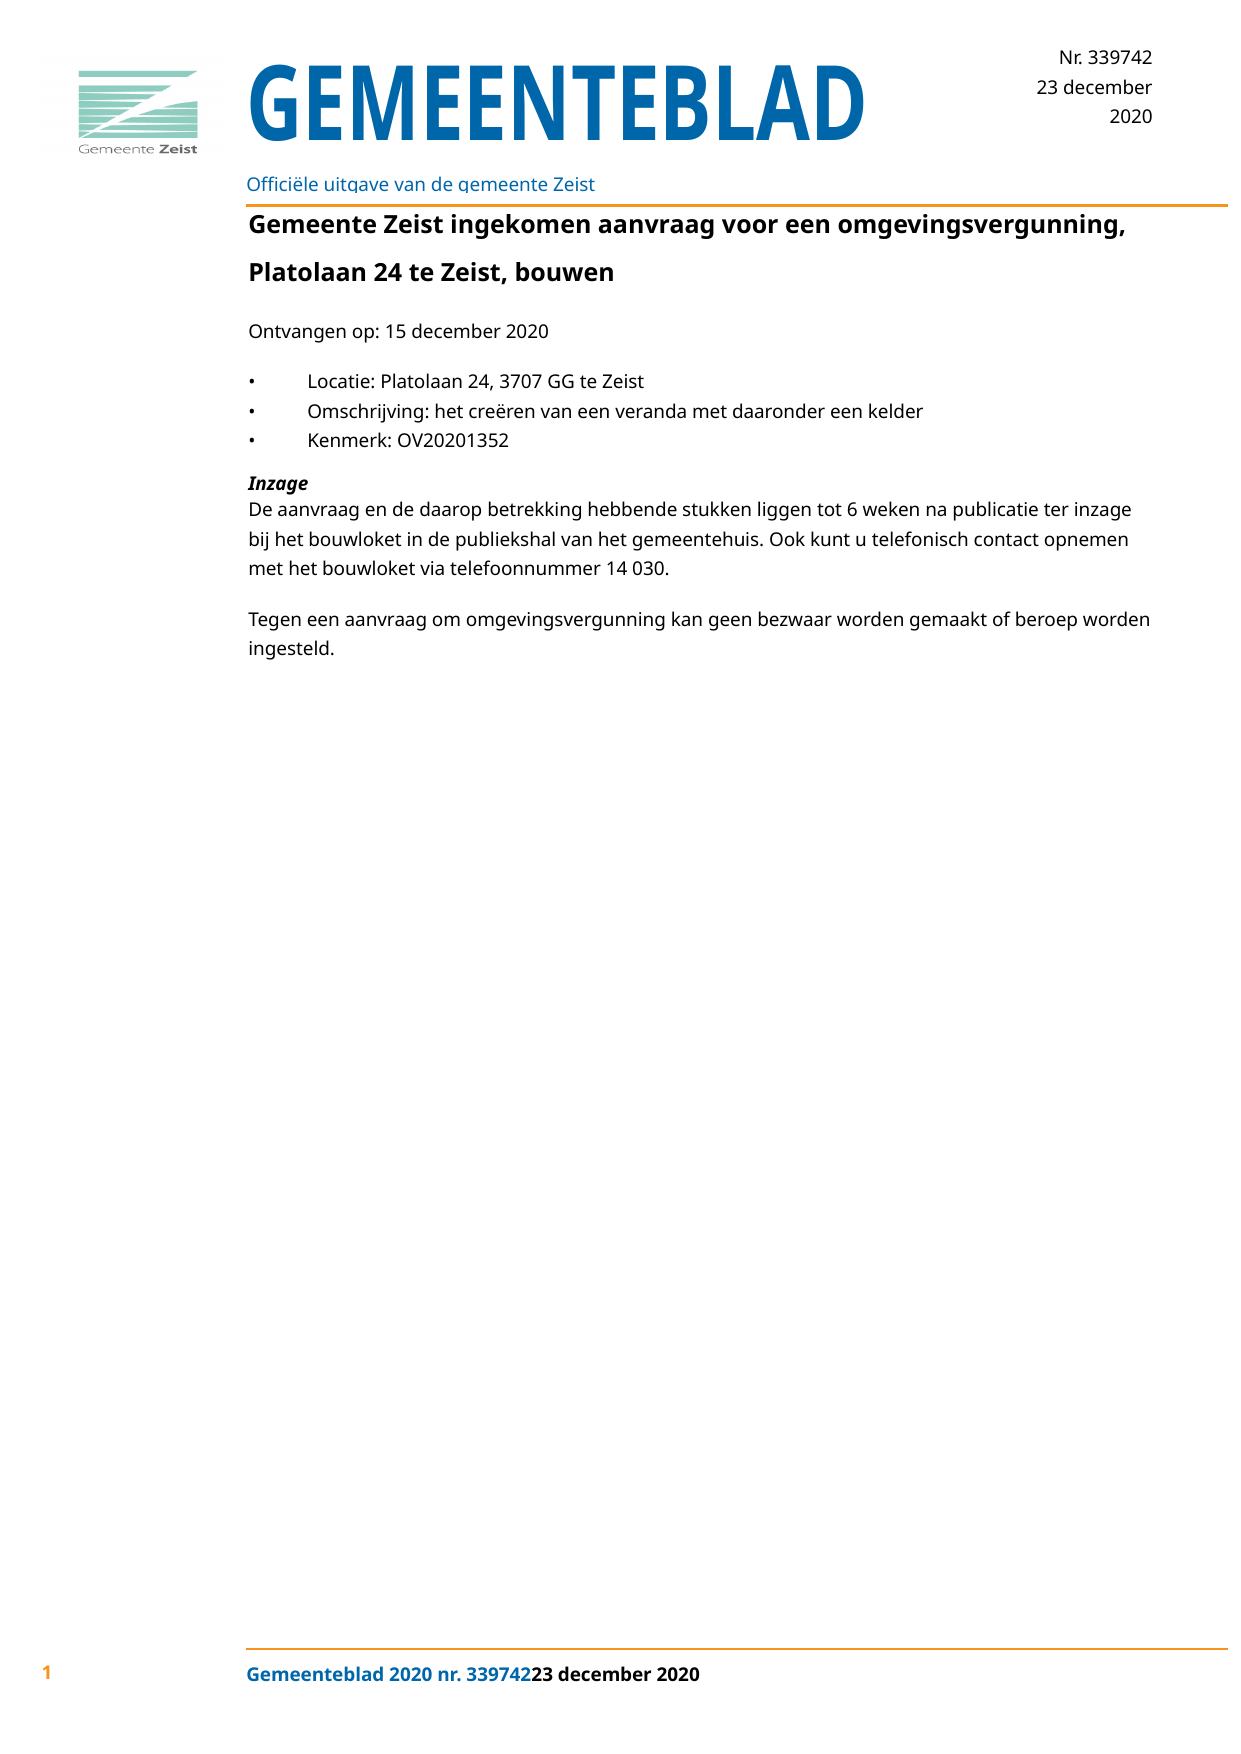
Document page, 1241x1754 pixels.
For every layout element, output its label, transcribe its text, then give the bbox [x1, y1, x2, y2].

list Locatie: Platolaan 24, 3707 GG te Zeist [248, 368, 1152, 394]
text De aanvraag en de daarop betrekking hebbende stukken liggen tot 6 weken na publicatie ter inzage bij het bouwloket in de publiekshal van het gemeentehuis. Ook kunt u telefonisch contact opnemen met het bouwloket via telefoonnummer 14 030. [248, 496, 1152, 581]
list Kenmerk: OV20201352 [248, 427, 1152, 453]
picture [41, 47, 231, 172]
text Gemeente Zeist ingekomen aanvraag voor een omgevingsvergunning, Platolaan 24 te Zeist, bouwen [248, 207, 1152, 288]
list Omschrijving: het creëren van een veranda met daaronder een kelder [248, 398, 1152, 424]
text Ontvangen op: 15 december 2020 [248, 318, 1152, 344]
text Tegen een aanvraag om omgevingsvergunning kan geen bezwaar worden gemaakt of beroep worden ingesteld. [248, 606, 1152, 661]
text Inzage [248, 471, 1152, 496]
